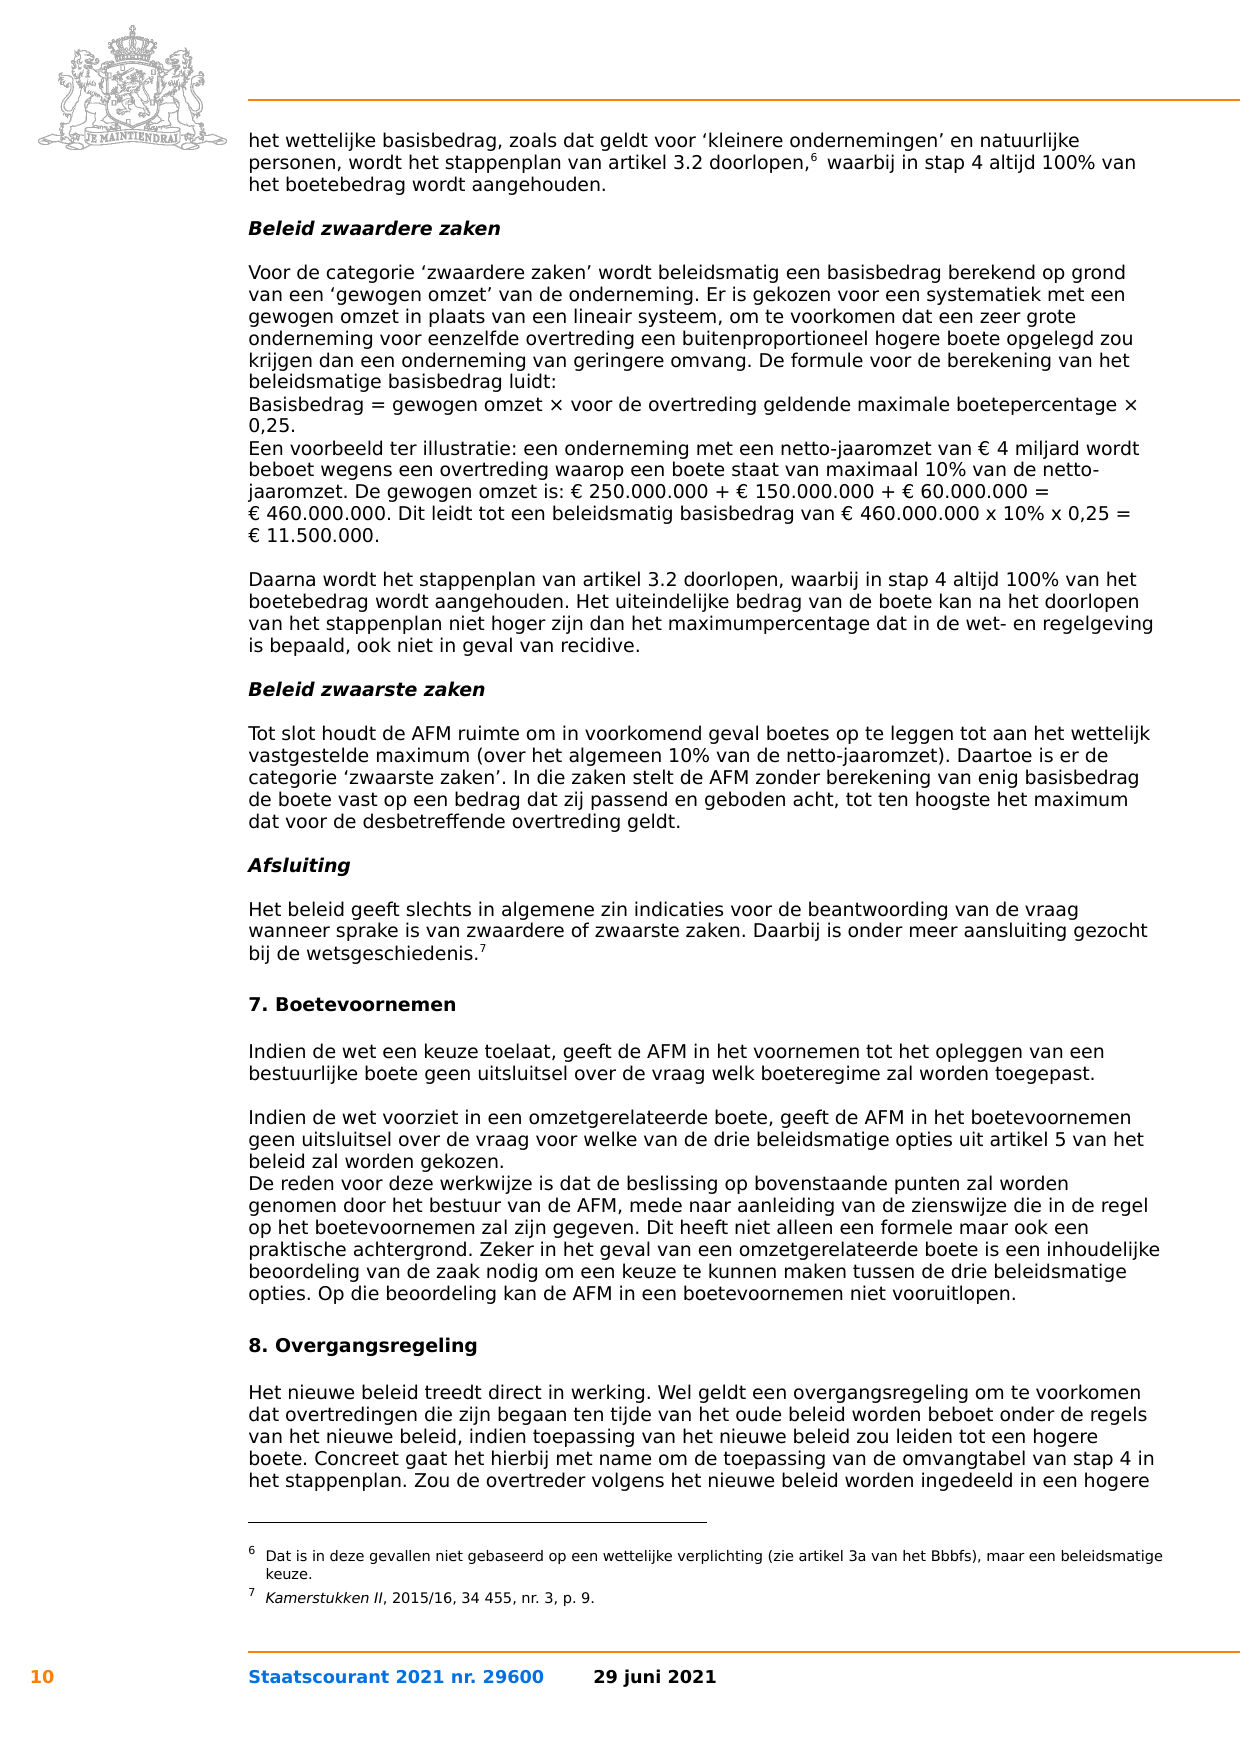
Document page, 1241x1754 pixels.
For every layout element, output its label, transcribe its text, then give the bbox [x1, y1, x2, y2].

text Dat is in deze gevallen niet gebaseerd op een wettelijke verplichting (zie artikel 3a van het Bbbfs), maar een beleidsmatige keuze. [248, 1544, 1163, 1583]
text Tot slot houdt de AFM ruimte om in voorkomend geval boetes op te leggen tot aan het wettelijk vastgestelde maximum (over het algemeen 10% van de netto-jaaromzet). Daartoe is er de categorie ‘zwaarste zaken’. In die zaken stelt de AFM zonder berekening van enig basisbedrag de boete vast op een bedrag dat zij passend en geboden acht, tot ten hoogste het maximum dat voor de desbetreffende overtreding geldt. [248, 723, 1163, 833]
subtitle 7. Boetevoornemen [248, 994, 1163, 1016]
subtitle 8. Overgangsregeling [248, 1335, 1163, 1357]
text Kamerstukken II, 2015/16, 34 455, nr. 3, p. 9. [248, 1586, 1163, 1608]
text het wettelijke basisbedrag, zoals dat geldt voor ‘kleinere ondernemingen’ en natuurlijke personen, wordt het stappenplan van artikel 3.2 doorlopen, waarbij in stap 4 altijd 100% van het boetebedrag wordt aangehouden. [248, 130, 1163, 196]
subtitle Beleid zwaardere zaken [248, 218, 1163, 240]
picture [38, 25, 227, 150]
text De reden voor deze werkwijze is dat de beslissing op bovenstaande punten zal worden genomen door het bestuur van de AFM, mede naar aanleiding van de zienswijze die in de regel op het boetevoornemen zal zijn gegeven. Dit heeft niet alleen een formele maar ook een praktische achtergrond. Zeker in het geval van een omzetgerelateerde boete is een inhoudelijke beoordeling van de zaak nodig om een keuze te kunnen maken tussen de drie beleidsmatige opties. Op die beoordeling kan de AFM in een boetevoornemen niet vooruitlopen. [248, 1173, 1163, 1305]
text Het beleid geeft slechts in algemene zin indicaties voor de beantwoording van de vraag wanneer sprake is van zwaardere of zwaarste zaken. Daarbij is onder meer aansluiting gezocht bij de wetsgeschiedenis. [248, 898, 1163, 964]
text Het nieuwe beleid treedt direct in werking. Wel geldt een overgangsregeling om te voorkomen dat overtredingen die zijn begaan ten tijde van het oude beleid worden beboet onder de regels van het nieuwe beleid, indien toepassing van het nieuwe beleid zou leiden tot een hogere boete. Concreet gaat het hierbij met name om de toepassing van de omvangtabel van stap 4 in het stappenplan. Zou de overtreder volgens het nieuwe beleid worden ingedeeld in een hogere [248, 1382, 1163, 1492]
text Een voorbeeld ter illustratie: een onderneming met een netto-jaaromzet van € 4 miljard wordt beboet wegens een overtreding waarop een boete staat van maximaal 10% van de netto-jaaromzet. De gewogen omzet is: € 250.000.000 + € 150.000.000 + € 60.000.000 = € 460.000.000. Dit leidt tot een beleidsmatig basisbedrag van € 460.000.000 x 10% x 0,25 = € 11.500.000. [248, 437, 1163, 547]
text Basisbedrag = gewogen omzet × voor de overtreding geldende maximale boetepercentage × 0,25. [248, 393, 1163, 437]
text Indien de wet voorziet in een omzetgerelateerde boete, geeft de AFM in het boetevoornemen geen uitsluitsel over de vraag voor welke van de drie beleidsmatige opties uit artikel 5 van het beleid zal worden gekozen. [248, 1107, 1163, 1173]
text Indien de wet een keuze toelaat, geeft de AFM in het voornemen tot het opleggen van een bestuurlijke boete geen uitsluitsel over de vraag welk boeteregime zal worden toegepast. [248, 1041, 1163, 1085]
text Daarna wordt het stappenplan van artikel 3.2 doorlopen, waarbij in stap 4 altijd 100% van het boetebedrag wordt aangehouden. Het uiteindelijke bedrag van de boete kan na het doorlopen van het stappenplan niet hoger zijn dan het maximumpercentage dat in de wet- en regelgeving is bepaald, ook niet in geval van recidive. [248, 569, 1163, 657]
text Voor de categorie ‘zwaardere zaken’ wordt beleidsmatig een basisbedrag berekend op grond van een ‘gewogen omzet’ van de onderneming. Er is gekozen voor een systematiek met een gewogen omzet in plaats van een lineair systeem, om te voorkomen dat een zeer grote onderneming voor eenzelfde overtreding een buitenproportioneel hogere boete opgelegd zou krijgen dan een onderneming van geringere omvang. De formule voor de berekening van het beleidsmatige basisbedrag luidt: [248, 262, 1163, 393]
subtitle Beleid zwaarste zaken [248, 679, 1163, 701]
subtitle Afsluiting [248, 854, 1163, 877]
